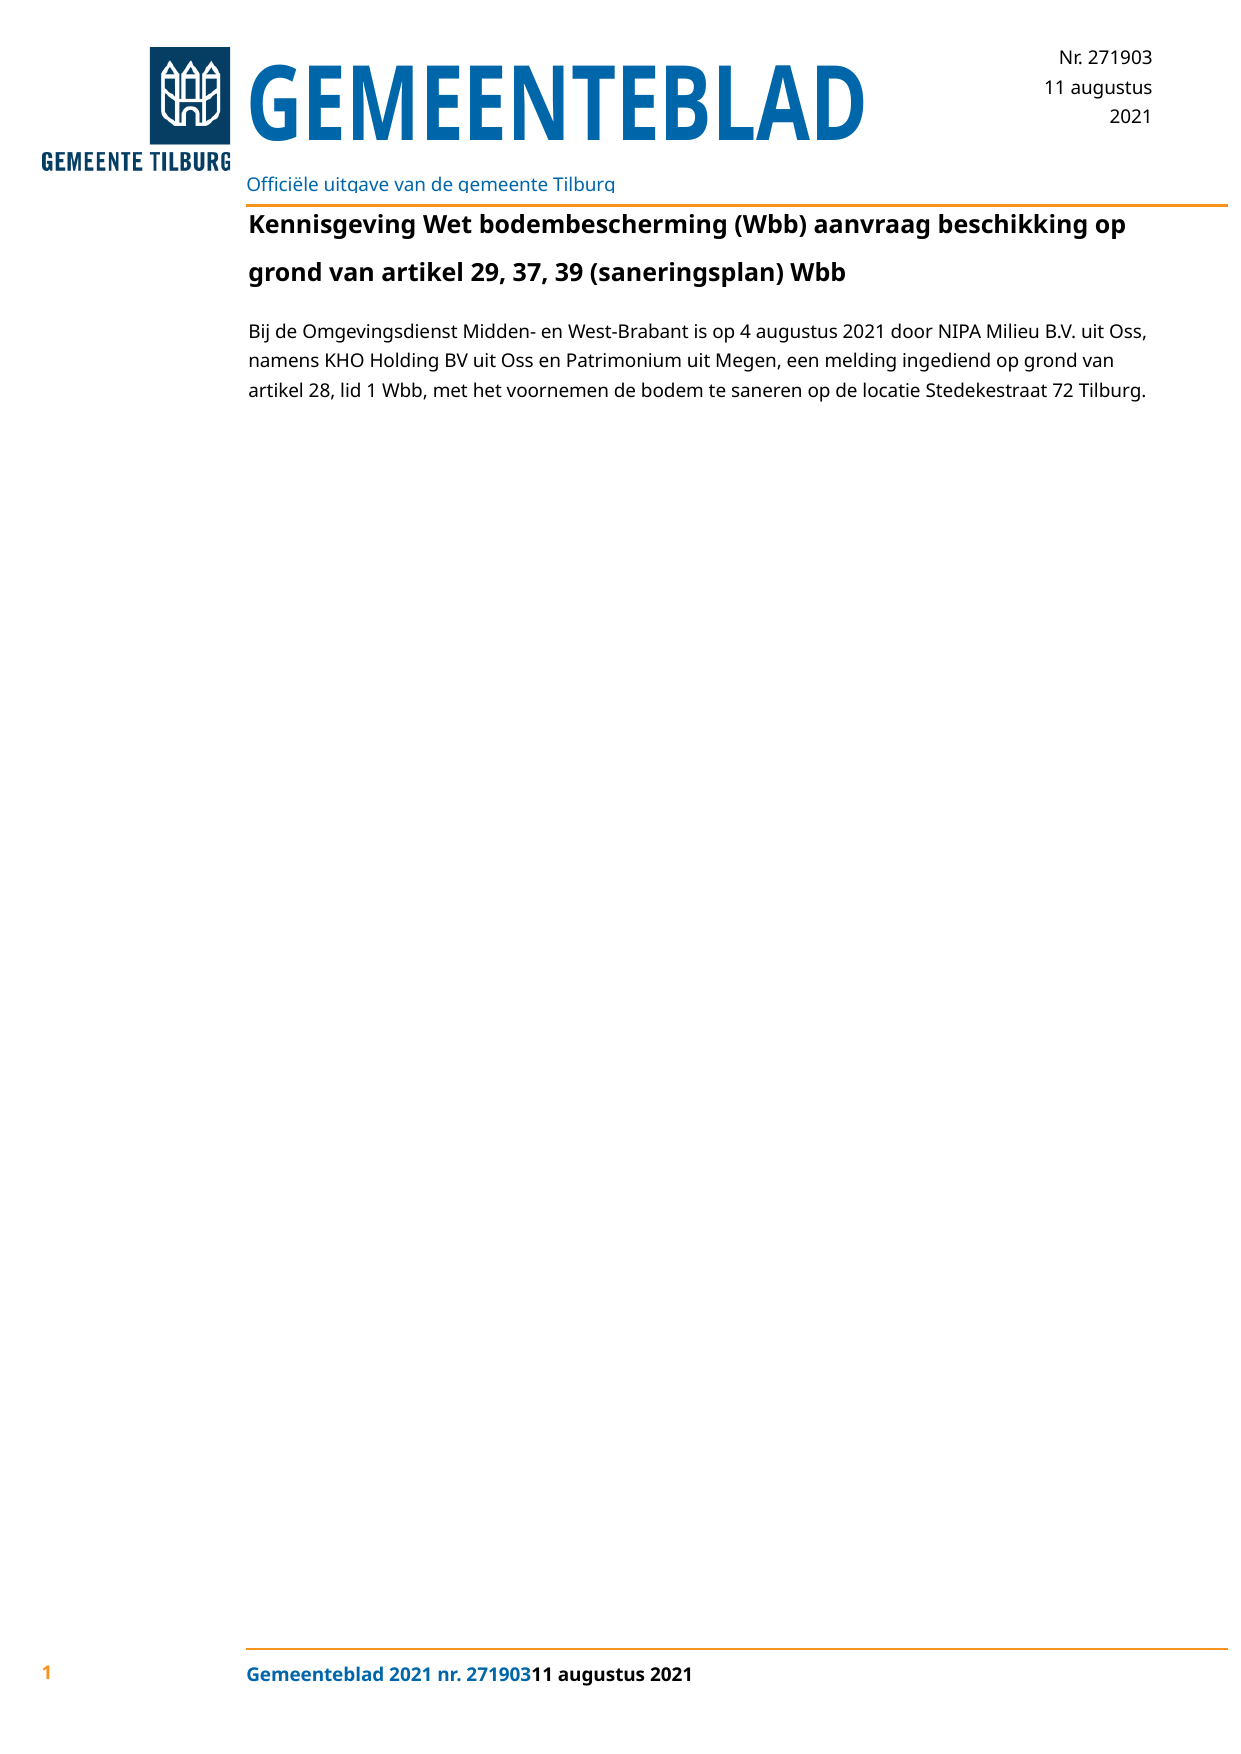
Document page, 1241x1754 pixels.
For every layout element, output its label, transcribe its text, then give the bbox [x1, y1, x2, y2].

picture [41, 47, 231, 172]
text Kennisgeving Wet bodembescherming (Wbb) aanvraag beschikking op grond van artikel 29, 37, 39 (saneringsplan) Wbb [248, 207, 1152, 288]
text Bij de Omgevingsdienst Midden- en West-Brabant is op 4 augustus 2021 door NIPA Milieu B.V. uit Oss, namens KHO Holding BV uit Oss en Patrimonium uit Megen, een melding ingediend op grond van artikel 28, lid 1 Wbb, met het voornemen de bodem te saneren op de locatie Stedekestraat 72 Tilburg. [248, 318, 1152, 403]
